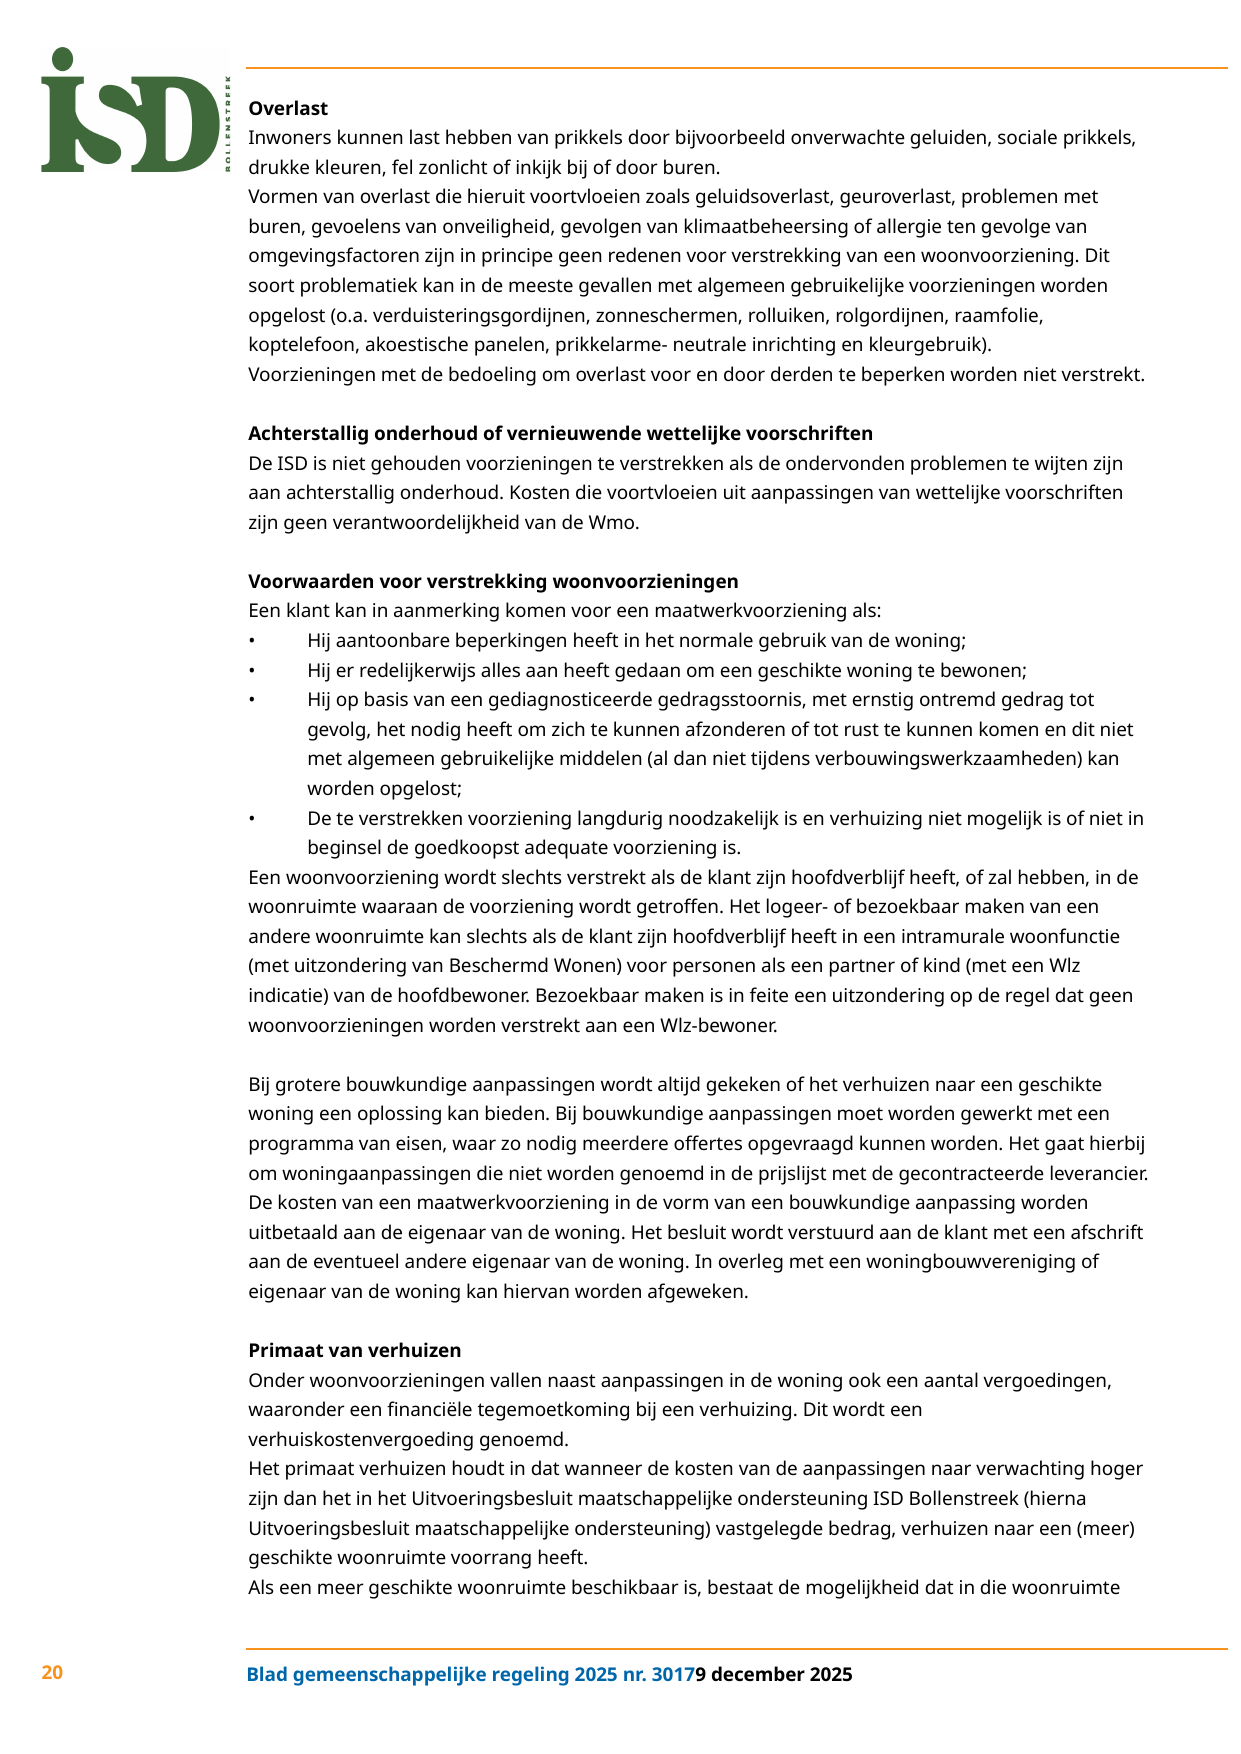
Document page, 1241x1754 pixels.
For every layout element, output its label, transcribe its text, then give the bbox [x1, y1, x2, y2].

text Primaat van verhuizen [248, 1337, 1152, 1363]
text Achterstallig onderhoud of vernieuwende wettelijke voorschriften [248, 420, 1152, 446]
text Als een meer geschikte woonruimte beschikbaar is, bestaat de mogelijkheid dat in die woonruimte [248, 1574, 1152, 1600]
picture [41, 47, 231, 172]
text Voorzieningen met de bedoeling om overlast voor en door derden te beperken worden niet verstrekt. [248, 361, 1152, 387]
list Hij op basis van een gediagnosticeerde gedragsstoornis, met ernstig ontremd gedrag tot gevolg, het nodig heeft om zich te kunnen afzonderen of tot rust te kunnen komen en dit niet met algemeen gebruikelijke middelen (al dan niet tijdens verbouwingswerkzaamheden) kan worden opgelost; [248, 686, 1152, 801]
text Overlast [248, 95, 1152, 121]
text Vormen van overlast die hieruit voortvloeien zoals geluidsoverlast, geuroverlast, problemen met buren, gevoelens van onveiligheid, gevolgen van klimaatbeheersing of allergie ten gevolge van omgevingsfactoren zijn in principe geen redenen voor verstrekking van een woonvoorziening. Dit soort problematiek kan in de meeste gevallen met algemeen gebruikelijke voorzieningen worden opgelost (o.a. verduisteringsgordijnen, zonneschermen, rolluiken, rolgordijnen, raamfolie, koptelefoon, akoestische panelen, prikkelarme- neutrale inrichting en kleurgebruik). [248, 183, 1152, 357]
list De te verstrekken voorziening langdurig noodzakelijk is en verhuizing niet mogelijk is of niet in beginsel de goedkoopst adequate voorziening is. [248, 805, 1152, 860]
text Inwoners kunnen last hebben van prikkels door bijvoorbeeld onverwachte geluiden, sociale prikkels, drukke kleuren, fel zonlicht of inkijk bij of door buren. [248, 124, 1152, 180]
text De ISD is niet gehouden voorzieningen te verstrekken als de ondervonden problemen te wijten zijn aan achterstallig onderhoud. Kosten die voortvloeien uit aanpassingen van wettelijke voorschriften zijn geen verantwoordelijkheid van de Wmo. [248, 450, 1152, 535]
text Bij grotere bouwkundige aanpassingen wordt altijd gekeken of het verhuizen naar een geschikte woning een oplossing kan bieden. Bij bouwkundige aanpassingen moet worden gewerkt met een programma van eisen, waar zo nodig meerdere offertes opgevraagd kunnen worden. Het gaat hierbij om woningaanpassingen die niet worden genoemd in de prijslijst met de gecontracteerde leverancier. De kosten van een maatwerkvoorziening in de vorm van een bouwkundige aanpassing worden uitbetaald aan de eigenaar van de woning. Het besluit wordt verstuurd aan de klant met een afschrift aan de eventueel andere eigenaar van de woning. In overleg met een woningbouwvereniging of eigenaar van de woning kan hiervan worden afgeweken. [248, 1071, 1152, 1304]
text Het primaat verhuizen houdt in dat wanneer de kosten van de aanpassingen naar verwachting hoger zijn dan het in het Uitvoeringsbesluit maatschappelijke ondersteuning ISD Bollenstreek (hierna Uitvoeringsbesluit maatschappelijke ondersteuning) vastgelegde bedrag, verhuizen naar een (meer) geschikte woonruimte voorrang heeft. [248, 1456, 1152, 1570]
list Hij er redelijkerwijs alles aan heeft gedaan om een geschikte woning te bewonen; [248, 657, 1152, 683]
text Voorwaarden voor verstrekking woonvoorzieningen [248, 568, 1152, 594]
text Een woonvoorziening wordt slechts verstrekt als de klant zijn hoofdverblijf heeft, of zal hebben, in de woonruimte waaraan de voorziening wordt getroffen. Het logeer- of bezoekbaar maken van een andere woonruimte kan slechts als de klant zijn hoofdverblijf heeft in een intramurale woonfunctie (met uitzondering van Beschermd Wonen) voor personen als een partner of kind (met een Wlz indicatie) van de hoofdbewoner. Bezoekbaar maken is in feite een uitzondering op de regel dat geen woonvoorzieningen worden verstrekt aan een Wlz-bewoner. [248, 864, 1152, 1038]
list Hij aantoonbare beperkingen heeft in het normale gebruik van de woning; [248, 627, 1152, 653]
text Een klant kan in aanmerking komen voor een maatwerkvoorziening als: [248, 598, 1152, 623]
text Onder woonvoorzieningen vallen naast aanpassingen in de woning ook een aantal vergoedingen, waaronder een financiële tegemoetkoming bij een verhuizing. Dit wordt een verhuiskostenvergoeding genoemd. [248, 1367, 1152, 1452]
